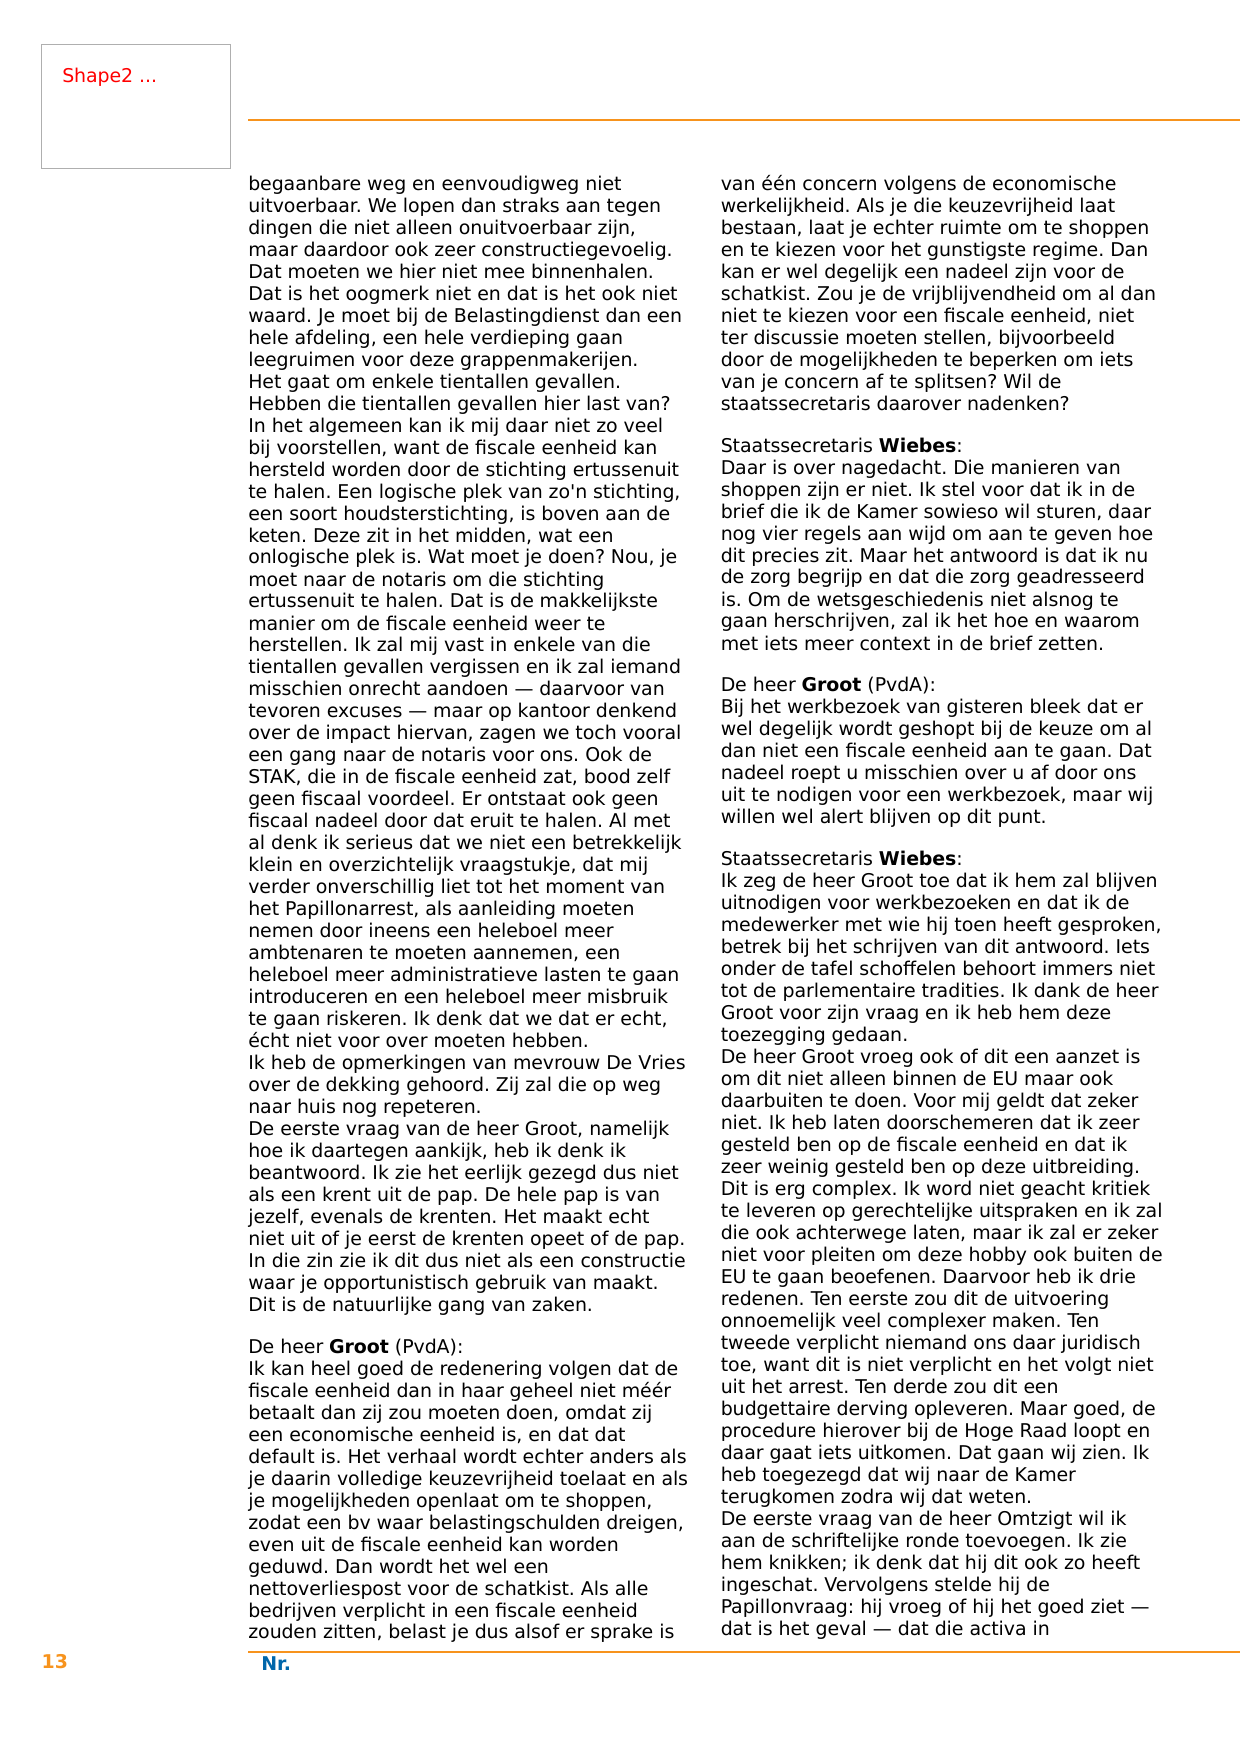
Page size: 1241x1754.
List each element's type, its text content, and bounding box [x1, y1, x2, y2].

text De eerste vraag van de heer Groot, namelijk hoe ik daartegen aankijk, heb ik denk ik beantwoord. Ik zie het eerlijk gezegd dus niet als een krent uit de pap. De hele pap is van jezelf, evenals de krenten. Het maakt echt niet uit of je eerst de krenten opeet of de pap. In die zin zie ik dit dus niet als een constructie waar je opportunistisch gebruik van maakt. Dit is de natuurlijke gang van zaken. [248, 1118, 691, 1316]
text Ik heb de opmerkingen van mevrouw De Vries over de dekking gehoord. Zij zal die op weg naar huis nog repeteren. [248, 1052, 691, 1118]
text Het gaat om enkele tientallen gevallen. Hebben die tientallen gevallen hier last van? In het algemeen kan ik mij daar niet zo veel bij voorstellen, want de fiscale eenheid kan hersteld worden door de stichting ertussenuit te halen. Een logische plek van zo'n stichting, een soort houdsterstichting, is boven aan de keten. Deze zit in het midden, wat een onlogische plek is. Wat moet je doen? Nou, je moet naar de notaris om die stichting ertussenuit te halen. Dat is de makkelijkste manier om de fiscale eenheid weer te herstellen. Ik zal mij vast in enkele van die tientallen gevallen vergissen en ik zal iemand misschien onrecht aandoen — daarvoor van tevoren excuses — maar op kantoor denkend over de impact hiervan, zagen we toch vooral een gang naar de notaris voor ons. Ook de STAK, die in de fiscale eenheid zat, bood zelf geen fiscaal voordeel. Er ontstaat ook geen fiscaal nadeel door dat eruit te halen. Al met al denk ik serieus dat we niet een betrekkelijk klein en overzichtelijk vraagstukje, dat mij verder onverschillig liet tot het moment van het Papillonarrest, als aanleiding moeten nemen door ineens een heleboel meer ambtenaren te moeten aannemen, een heleboel meer administratieve lasten te gaan introduceren en een heleboel meer misbruik te gaan riskeren. Ik denk dat we dat er echt, écht niet voor over moeten hebben. [248, 371, 691, 1052]
text Bij het werkbezoek van gisteren bleek dat er wel degelijk wordt geshopt bij de keuze om al dan niet een fiscale eenheid aan te gaan. Dat nadeel roept u misschien over u af door ons uit te nodigen voor een werkbezoek, maar wij willen wel alert blijven op dit punt. [721, 696, 1163, 828]
text Ik zeg de heer Groot toe dat ik hem zal blijven uitnodigen voor werkbezoeken en dat ik de medewerker met wie hij toen heeft gesproken, betrek bij het schrijven van dit antwoord. Iets onder de tafel schoffelen behoort immers niet tot de parlementaire tradities. Ik dank de heer Groot voor zijn vraag en ik heb hem deze toezegging gedaan. [721, 870, 1163, 1046]
text De heer Groot (PvdA): [248, 1336, 691, 1358]
text Staatssecretaris Wiebes: [721, 848, 1163, 870]
text De heer Groot (PvdA): [721, 674, 1163, 696]
text Daar is over nagedacht. Die manieren van shoppen zijn er niet. Ik stel voor dat ik in de brief die ik de Kamer sowieso wil sturen, daar nog vier regels aan wijd om aan te geven hoe dit precies zit. Maar het antwoord is dat ik nu de zorg begrijp en dat die zorg geadresseerd is. Om de wetsgeschiedenis niet alsnog te gaan herschrijven, zal ik het hoe en waarom met iets meer context in de brief zetten. [721, 457, 1163, 654]
text van één concern volgens de economische werkelijkheid. Als je die keuzevrijheid laat bestaan, laat je echter ruimte om te shoppen en te kiezen voor het gunstigste regime. Dan kan er wel degelijk een nadeel zijn voor de schatkist. Zou je de vrijblijvendheid om al dan niet te kiezen voor een fiscale eenheid, niet ter discussie moeten stellen, bijvoorbeeld door de mogelijkheden te beperken om iets van je concern af te splitsen? Wil de staatssecretaris daarover nadenken? [721, 173, 1163, 414]
text De heer Groot vroeg ook of dit een aanzet is om dit niet alleen binnen de EU maar ook daarbuiten te doen. Voor mij geldt dat zeker niet. Ik heb laten doorschemeren dat ik zeer gesteld ben op de fiscale eenheid en dat ik zeer weinig gesteld ben op deze uitbreiding. Dit is erg complex. Ik word niet geacht kritiek te leveren op gerechtelijke uitspraken en ik zal die ook achterwege laten, maar ik zal er zeker niet voor pleiten om deze hobby ook buiten de EU te gaan beoefenen. Daarvoor heb ik drie redenen. Ten eerste zou dit de uitvoering onnoemelijk veel complexer maken. Ten tweede verplicht niemand ons daar juridisch toe, want dit is niet verplicht en het volgt niet uit het arrest. Ten derde zou dit een budgettaire derving opleveren. Maar goed, de procedure hierover bij de Hoge Raad loopt en daar gaat iets uitkomen. Dat gaan wij zien. Ik heb toegezegd dat wij naar de Kamer terugkomen zodra wij dat weten. [721, 1046, 1163, 1508]
text begaanbare weg en eenvoudigweg niet uitvoerbaar. We lopen dan straks aan tegen dingen die niet alleen onuitvoerbaar zijn, maar daardoor ook zeer constructiegevoelig. Dat moeten we hier niet mee binnenhalen. Dat is het oogmerk niet en dat is het ook niet waard. Je moet bij de Belastingdienst dan een hele afdeling, een hele verdieping gaan leegruimen voor deze grappenmakerijen. [248, 173, 691, 371]
text Ik kan heel goed de redenering volgen dat de fiscale eenheid dan in haar geheel niet méér betaalt dan zij zou moeten doen, omdat zij een economische eenheid is, en dat dat default is. Het verhaal wordt echter anders als je daarin volledige keuzevrijheid toelaat en als je mogelijkheden openlaat om te shoppen, zodat een bv waar belastingschulden dreigen, even uit de fiscale eenheid kan worden geduwd. Dan wordt het wel een nettoverliespost voor de schatkist. Als alle bedrijven verplicht in een fiscale eenheid zouden zitten, belast je dus alsof er sprake is [248, 1358, 691, 1643]
text Staatssecretaris Wiebes: [721, 434, 1163, 457]
text De eerste vraag van de heer Omtzigt wil ik aan de schriftelijke ronde toevoegen. Ik zie hem knikken; ik denk dat hij dit ook zo heeft ingeschat. Vervolgens stelde hij de Papillonvraag: hij vroeg of hij het goed ziet — dat is het geval — dat die activa in [721, 1508, 1163, 1639]
